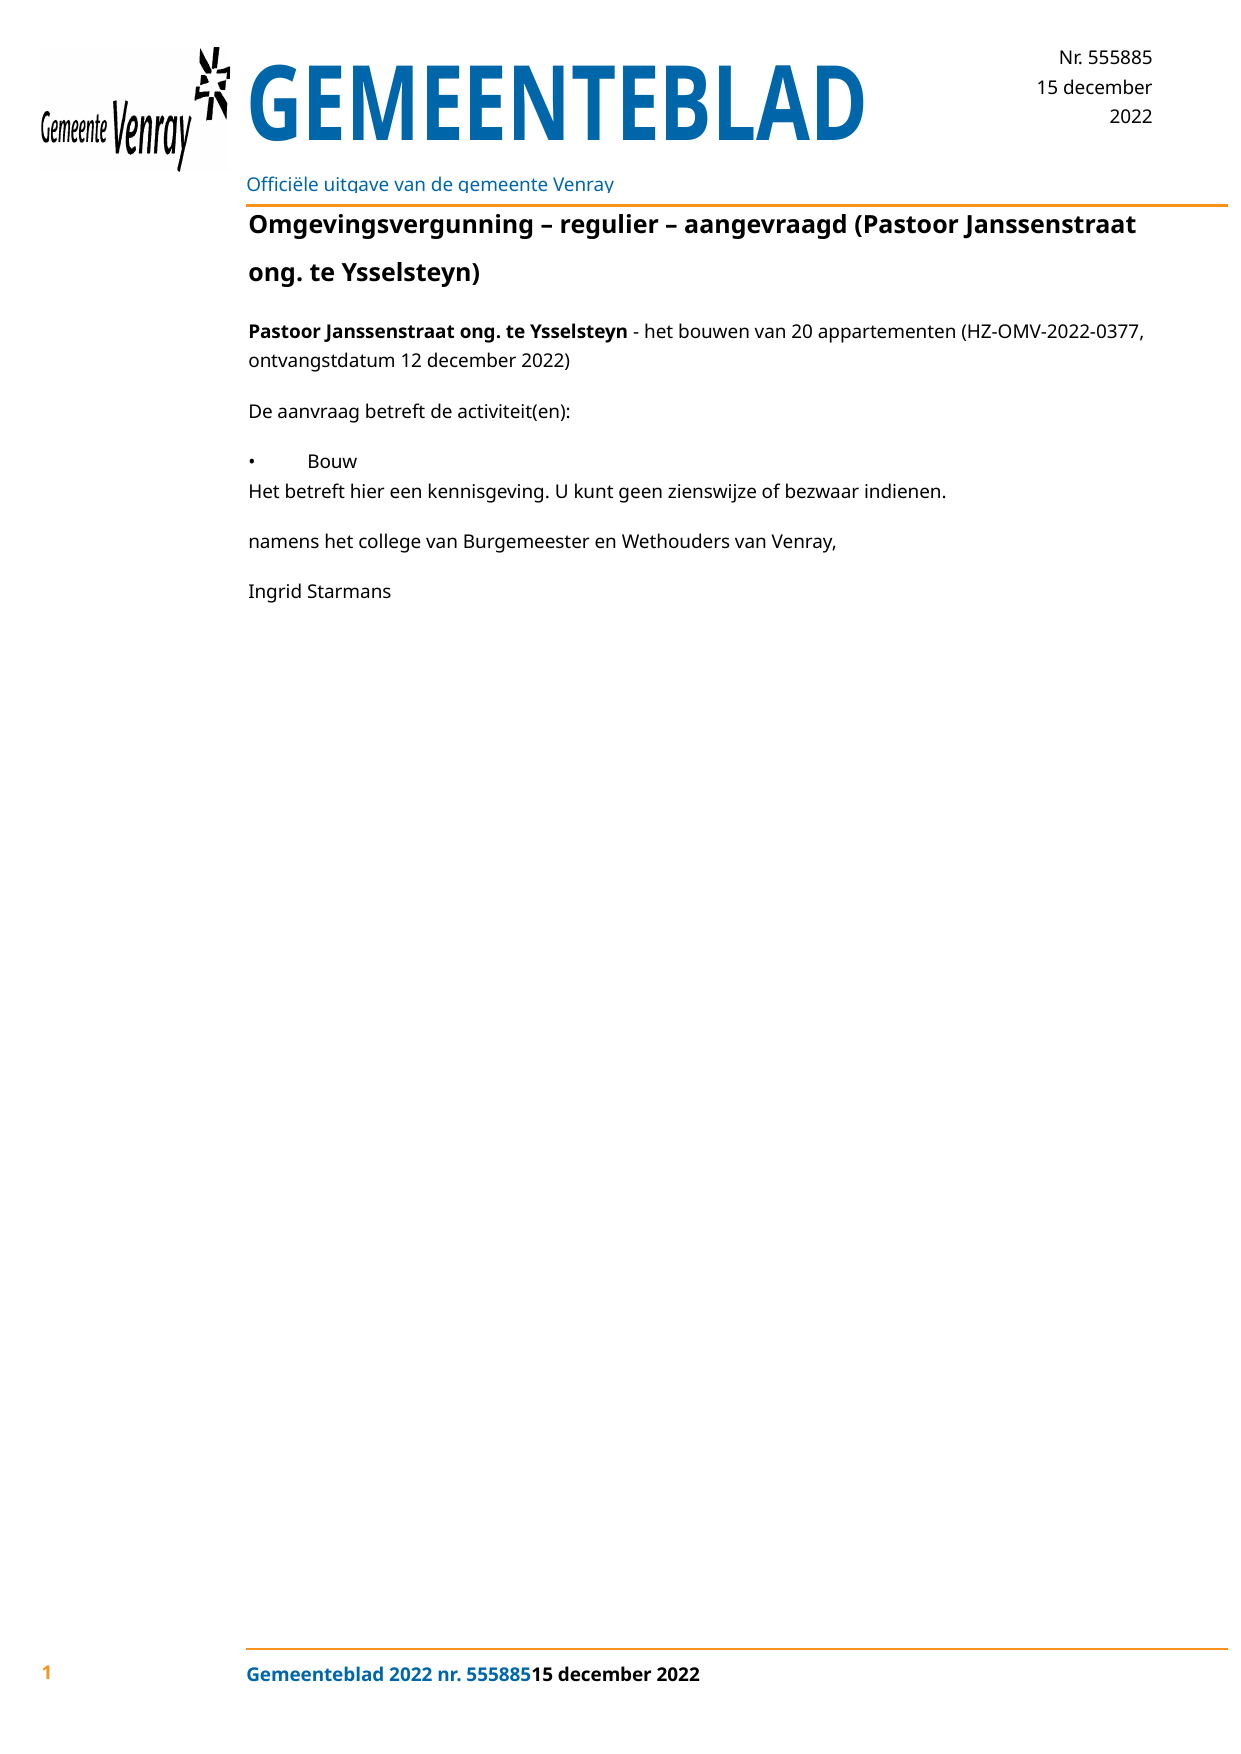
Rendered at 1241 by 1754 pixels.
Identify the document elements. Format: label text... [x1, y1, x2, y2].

text De aanvraag betreft de activiteit(en): [248, 398, 1152, 424]
text Pastoor Janssenstraat ong. te Ysselsteyn - het bouwen van 20 appartementen (HZ-OMV-2022-0377, ontvangstdatum 12 december 2022) [248, 318, 1152, 373]
text Het betreft hier een kennisgeving. U kunt geen zienswijze of bezwaar indienen. [248, 478, 1152, 504]
text Ingrid Starmans [248, 579, 1152, 604]
picture [41, 47, 231, 172]
text Omgevingsvergunning – regulier – aangevraagd (Pastoor Janssenstraat ong. te Ysselsteyn) [248, 207, 1152, 288]
text namens het college van Burgemeester en Wethouders van Venray, [248, 528, 1152, 554]
list Bouw [248, 448, 1152, 474]
